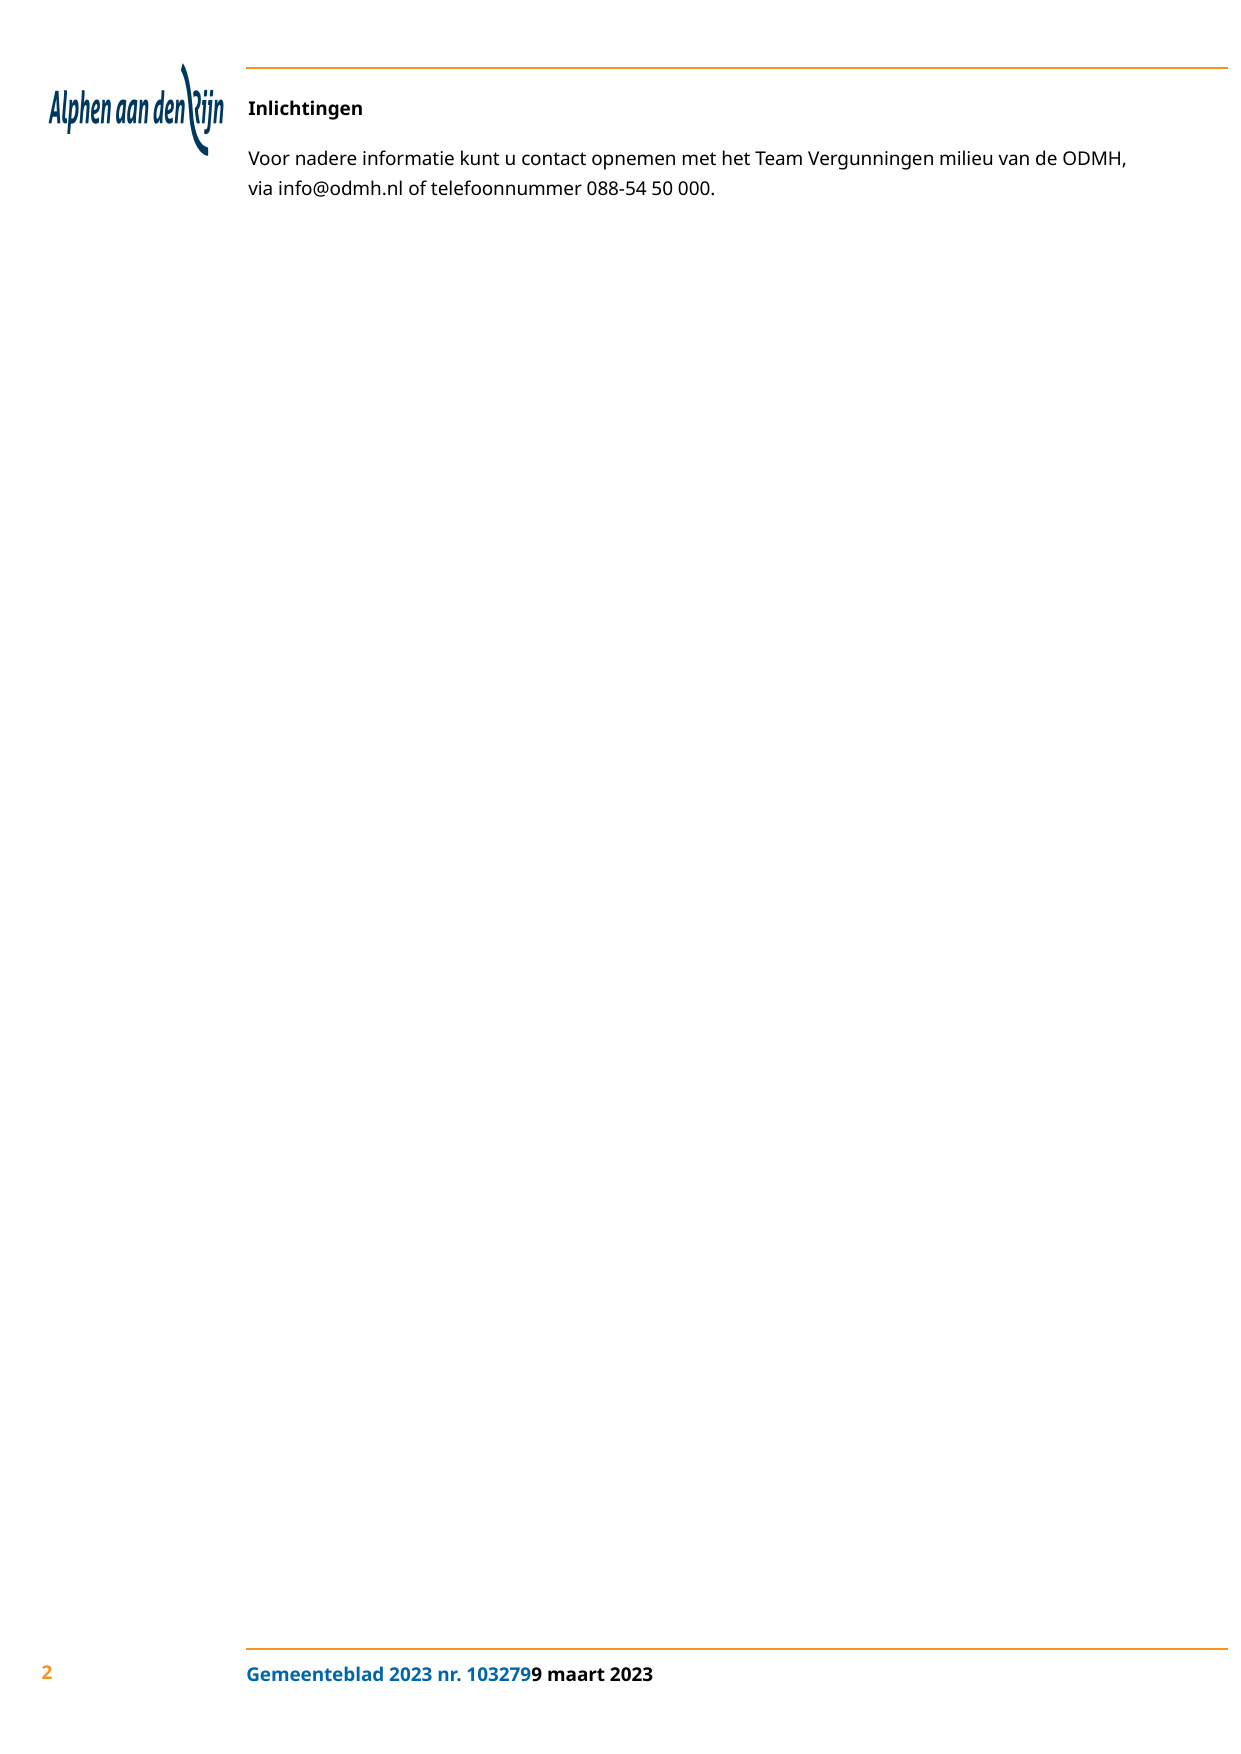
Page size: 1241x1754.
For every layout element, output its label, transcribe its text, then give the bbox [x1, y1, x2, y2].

text Voor nadere informatie kunt u contact opnemen met het Team Vergunningen milieu van de ODMH, via info@odmh.nl of telefoonnummer 088-54 50 000. [248, 145, 1152, 201]
picture [41, 47, 231, 172]
text Inlichtingen [248, 95, 1152, 121]
